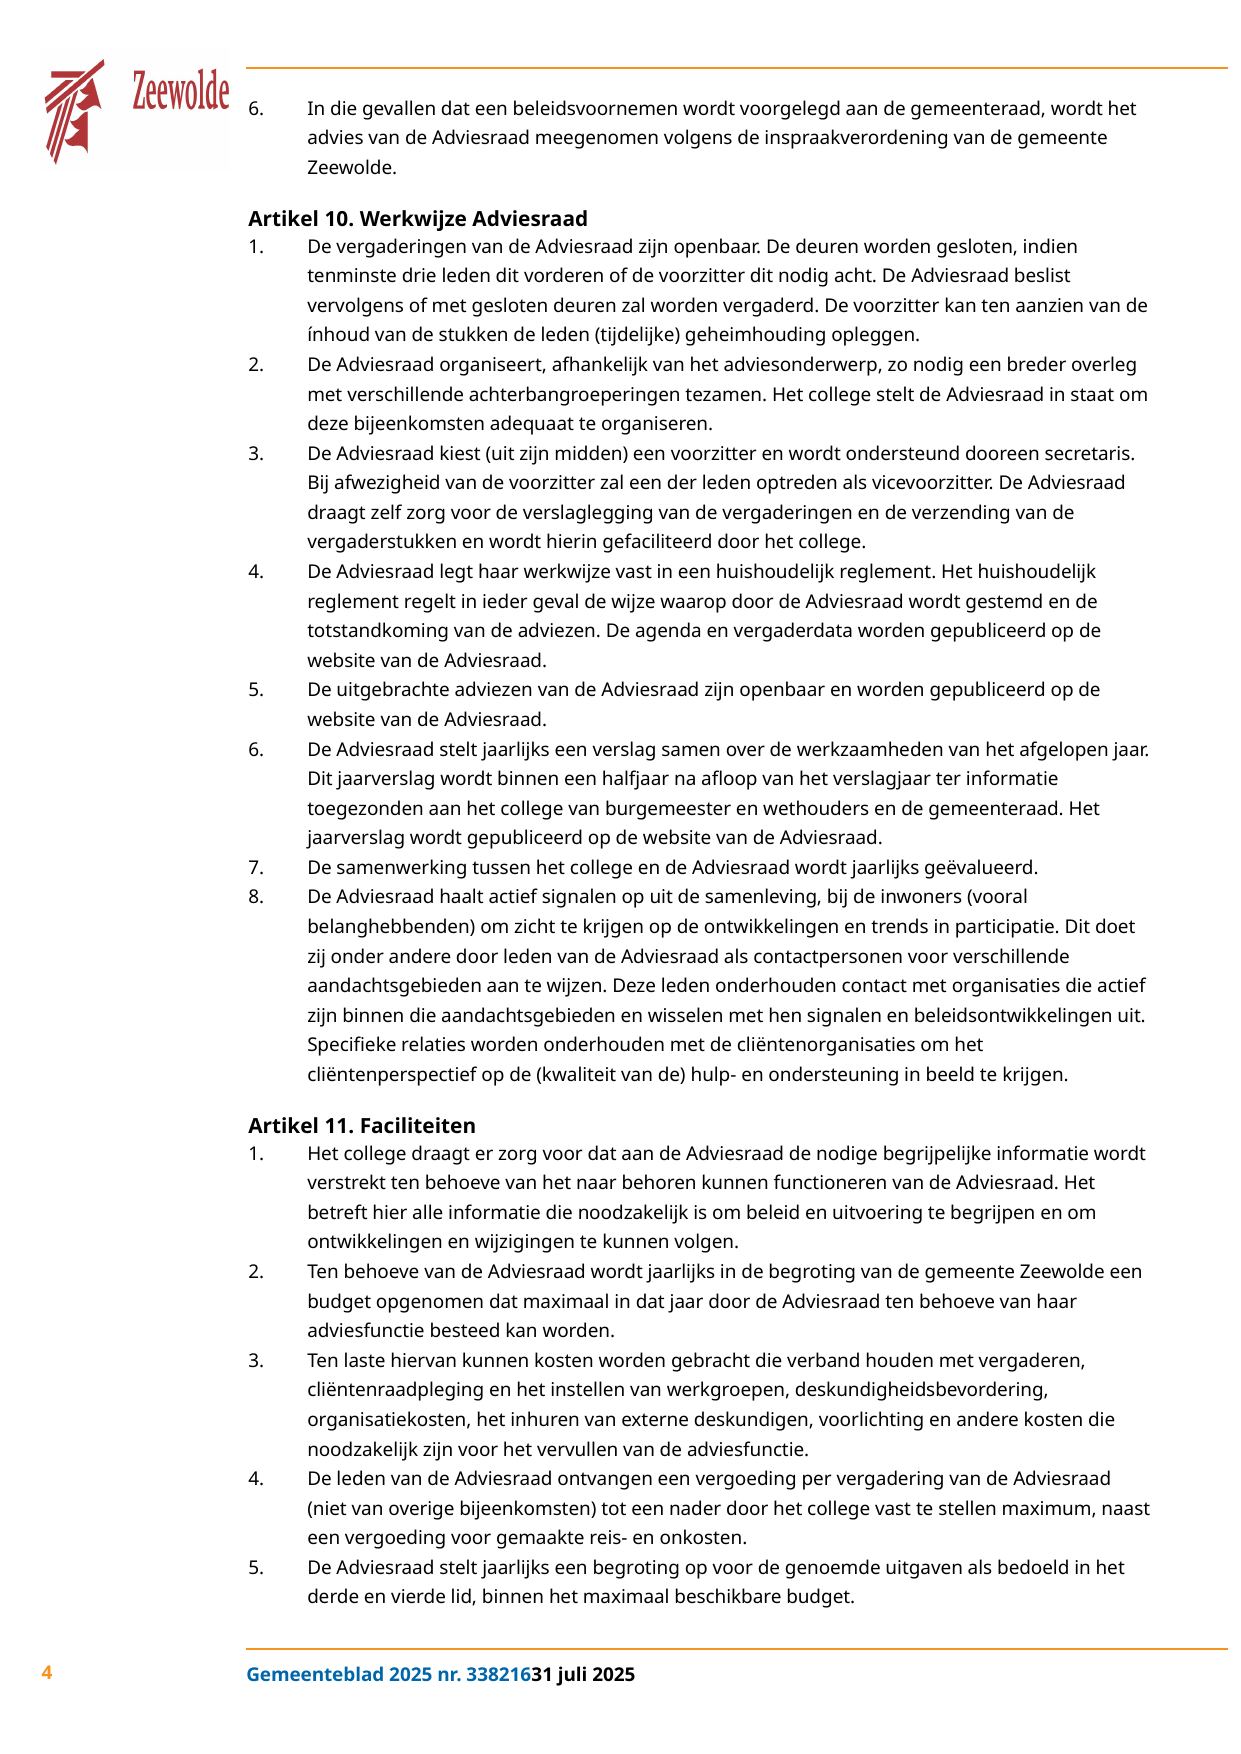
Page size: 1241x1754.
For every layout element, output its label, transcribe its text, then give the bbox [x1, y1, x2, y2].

list De Adviesraad haalt actief signalen op uit de samenleving, bij de inwoners (vooral belanghebbenden) om zicht te krijgen op de ontwikkelingen en trends in participatie. Dit doet zij onder andere door leden van de Adviesraad als contactpersonen voor verschillende aandachtsgebieden aan te wijzen. Deze leden onderhouden contact met organisaties die actief zijn binnen die aandachtsgebieden en wisselen met hen signalen en beleidsontwikkelingen uit. Specifieke relaties worden onderhouden met de cliëntenorganisaties om het cliëntenperspectief op de (kwaliteit van de) hulp- en ondersteuning in beeld te krijgen. [248, 884, 1152, 1087]
list Ten behoeve van de Adviesraad wordt jaarlijks in de begroting van de gemeente Zeewolde een budget opgenomen dat maximaal in dat jaar door de Adviesraad ten behoeve van haar adviesfunctie besteed kan worden. [248, 1258, 1152, 1343]
text Artikel 10. Werkwijze Adviesraad [248, 204, 1152, 233]
list De Adviesraad organiseert, afhankelijk van het adviesonderwerp, zo nodig een breder overleg met verschillende achterbangroeperingen tezamen. Het college stelt de Adviesraad in staat om deze bijeenkomsten adequaat te organiseren. [248, 351, 1152, 436]
picture [41, 47, 231, 172]
list De Adviesraad kiest (uit zijn midden) een voorzitter en wordt ondersteund dooreen secretaris. Bij afwezigheid van de voorzitter zal een der leden optreden als vicevoorzitter. De Adviesraad draagt zelf zorg voor de verslaglegging van de vergaderingen en de verzending van de vergaderstukken en wordt hierin gefaciliteerd door het college. [248, 440, 1152, 554]
list De leden van de Adviesraad ontvangen een vergoeding per vergadering van de Adviesraad (niet van overige bijeenkomsten) tot een nader door het college vast te stellen maximum, naast een vergoeding voor gemaakte reis- en onkosten. [248, 1465, 1152, 1550]
list De Adviesraad stelt jaarlijks een verslag samen over de werkzaamheden van het afgelopen jaar. Dit jaarverslag wordt binnen een halfjaar na afloop van het verslagjaar ter informatie toegezonden aan het college van burgemeester en wethouders en de gemeenteraad. Het jaarverslag wordt gepubliceerd op de website van de Adviesraad. [248, 736, 1152, 850]
list De uitgebrachte adviezen van de Adviesraad zijn openbaar en worden gepubliceerd op de website van de Adviesraad. [248, 677, 1152, 732]
list De Adviesraad legt haar werkwijze vast in een huishoudelijk reglement. Het huishoudelijk reglement regelt in ieder geval de wijze waarop door de Adviesraad wordt gestemd en de totstandkoming van de adviezen. De agenda en vergaderdata worden gepubliceerd op de website van de Adviesraad. [248, 558, 1152, 673]
list De samenwerking tussen het college en de Adviesraad wordt jaarlijks geëvalueerd. [248, 854, 1152, 880]
list De Adviesraad stelt jaarlijks een begroting op voor de genoemde uitgaven als bedoeld in het derde en vierde lid, binnen het maximaal beschikbare budget. [248, 1554, 1152, 1609]
list In die gevallen dat een beleidsvoornemen wordt voorgelegd aan de gemeenteraad, wordt het advies van de Adviesraad meegenomen volgens de inspraakverordening van de gemeente Zeewolde. [248, 95, 1152, 180]
list Ten laste hiervan kunnen kosten worden gebracht die verband houden met vergaderen, cliëntenraadpleging en het instellen van werkgroepen, deskundigheidsbevordering, organisatiekosten, het inhuren van externe deskundigen, voorlichting en andere kosten die noodzakelijk zijn voor het vervullen van de adviesfunctie. [248, 1347, 1152, 1462]
text Artikel 11. Faciliteiten [248, 1112, 1152, 1140]
list Het college draagt er zorg voor dat aan de Adviesraad de nodige begrijpelijke informatie wordt verstrekt ten behoeve van het naar behoren kunnen functioneren van de Adviesraad. Het betreft hier alle informatie die noodzakelijk is om beleid en uitvoering te begrijpen en om ontwikkelingen en wijzigingen te kunnen volgen. [248, 1140, 1152, 1254]
list De vergaderingen van de Adviesraad zijn openbaar. De deuren worden gesloten, indien tenminste drie leden dit vorderen of de voorzitter dit nodig acht. De Adviesraad beslist vervolgens of met gesloten deuren zal worden vergaderd. De voorzitter kan ten aanzien van de ínhoud van de stukken de leden (tijdelijke) geheimhouding opleggen. [248, 233, 1152, 347]
